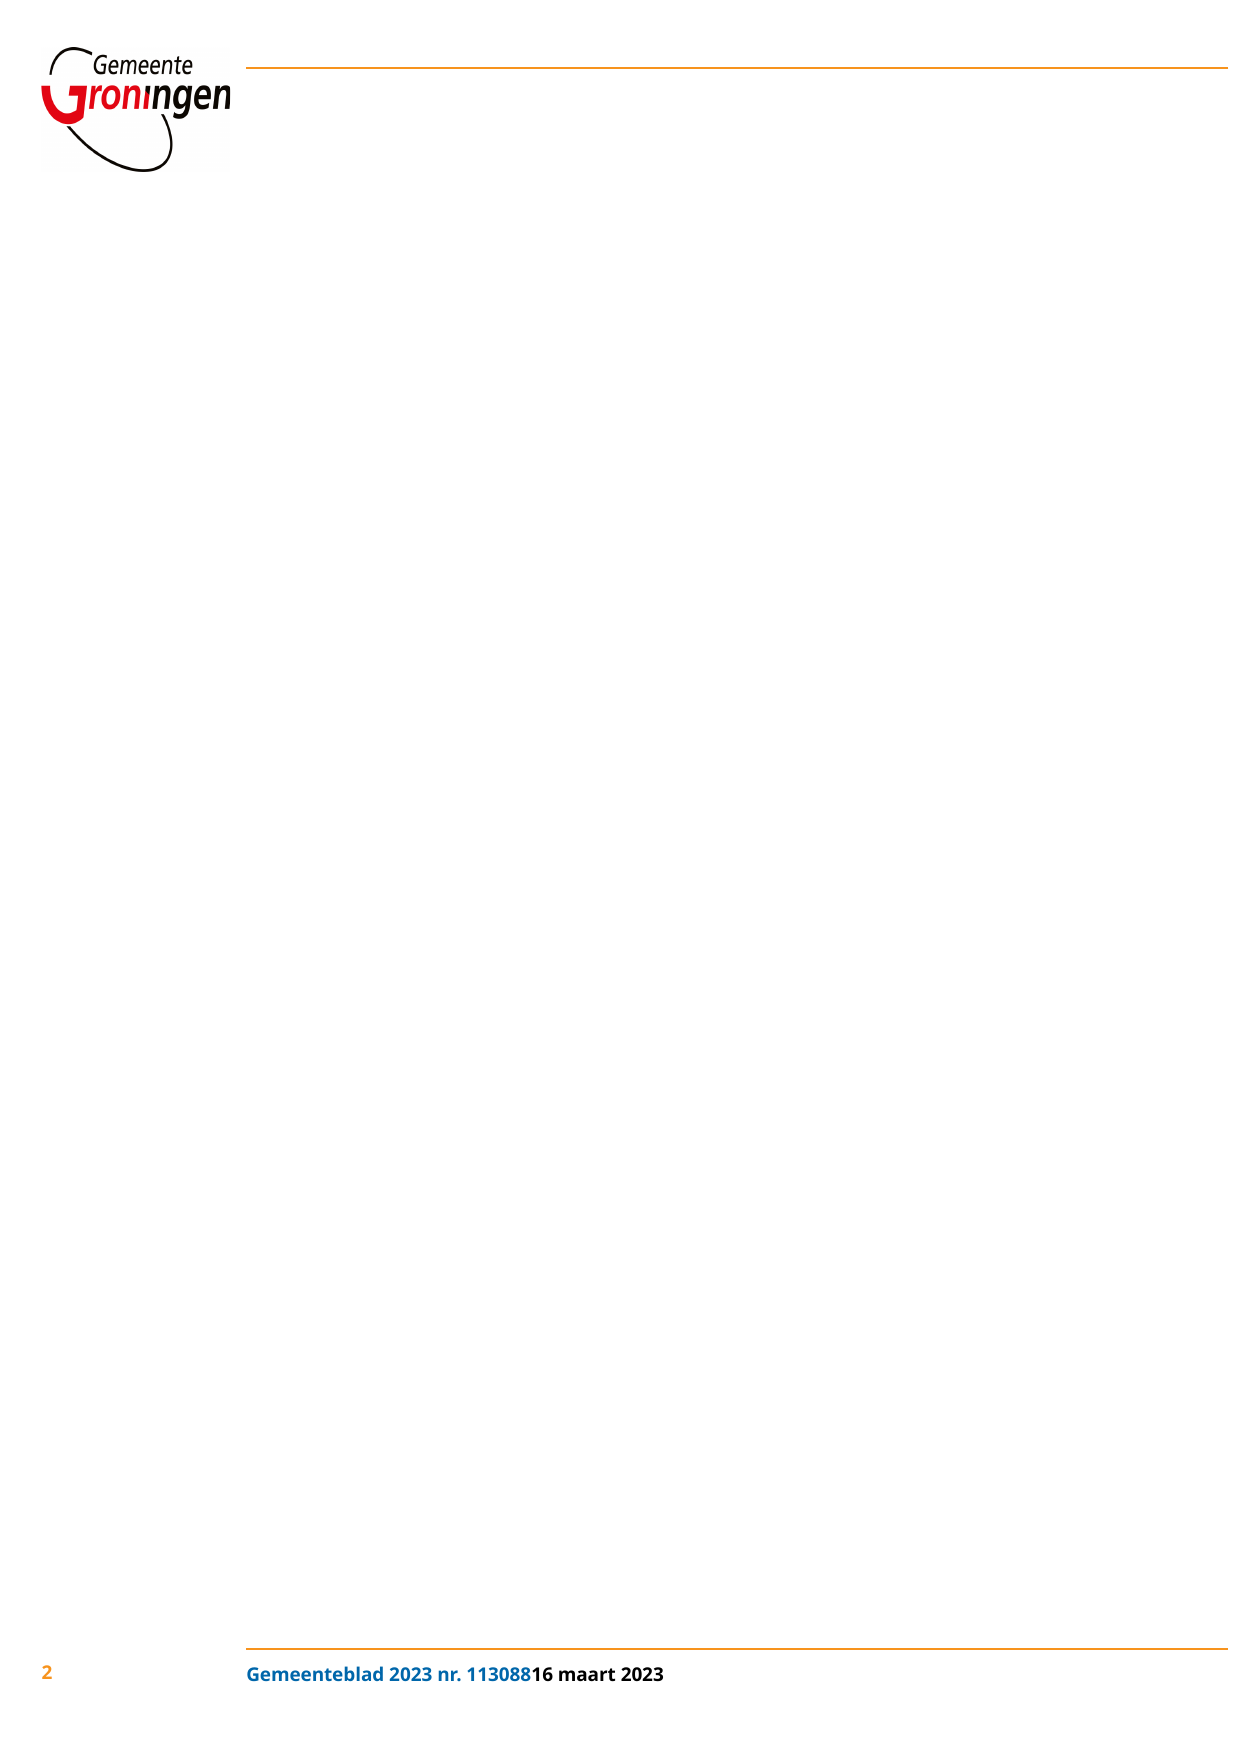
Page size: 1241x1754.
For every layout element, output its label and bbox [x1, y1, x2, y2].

picture [41, 47, 231, 172]
